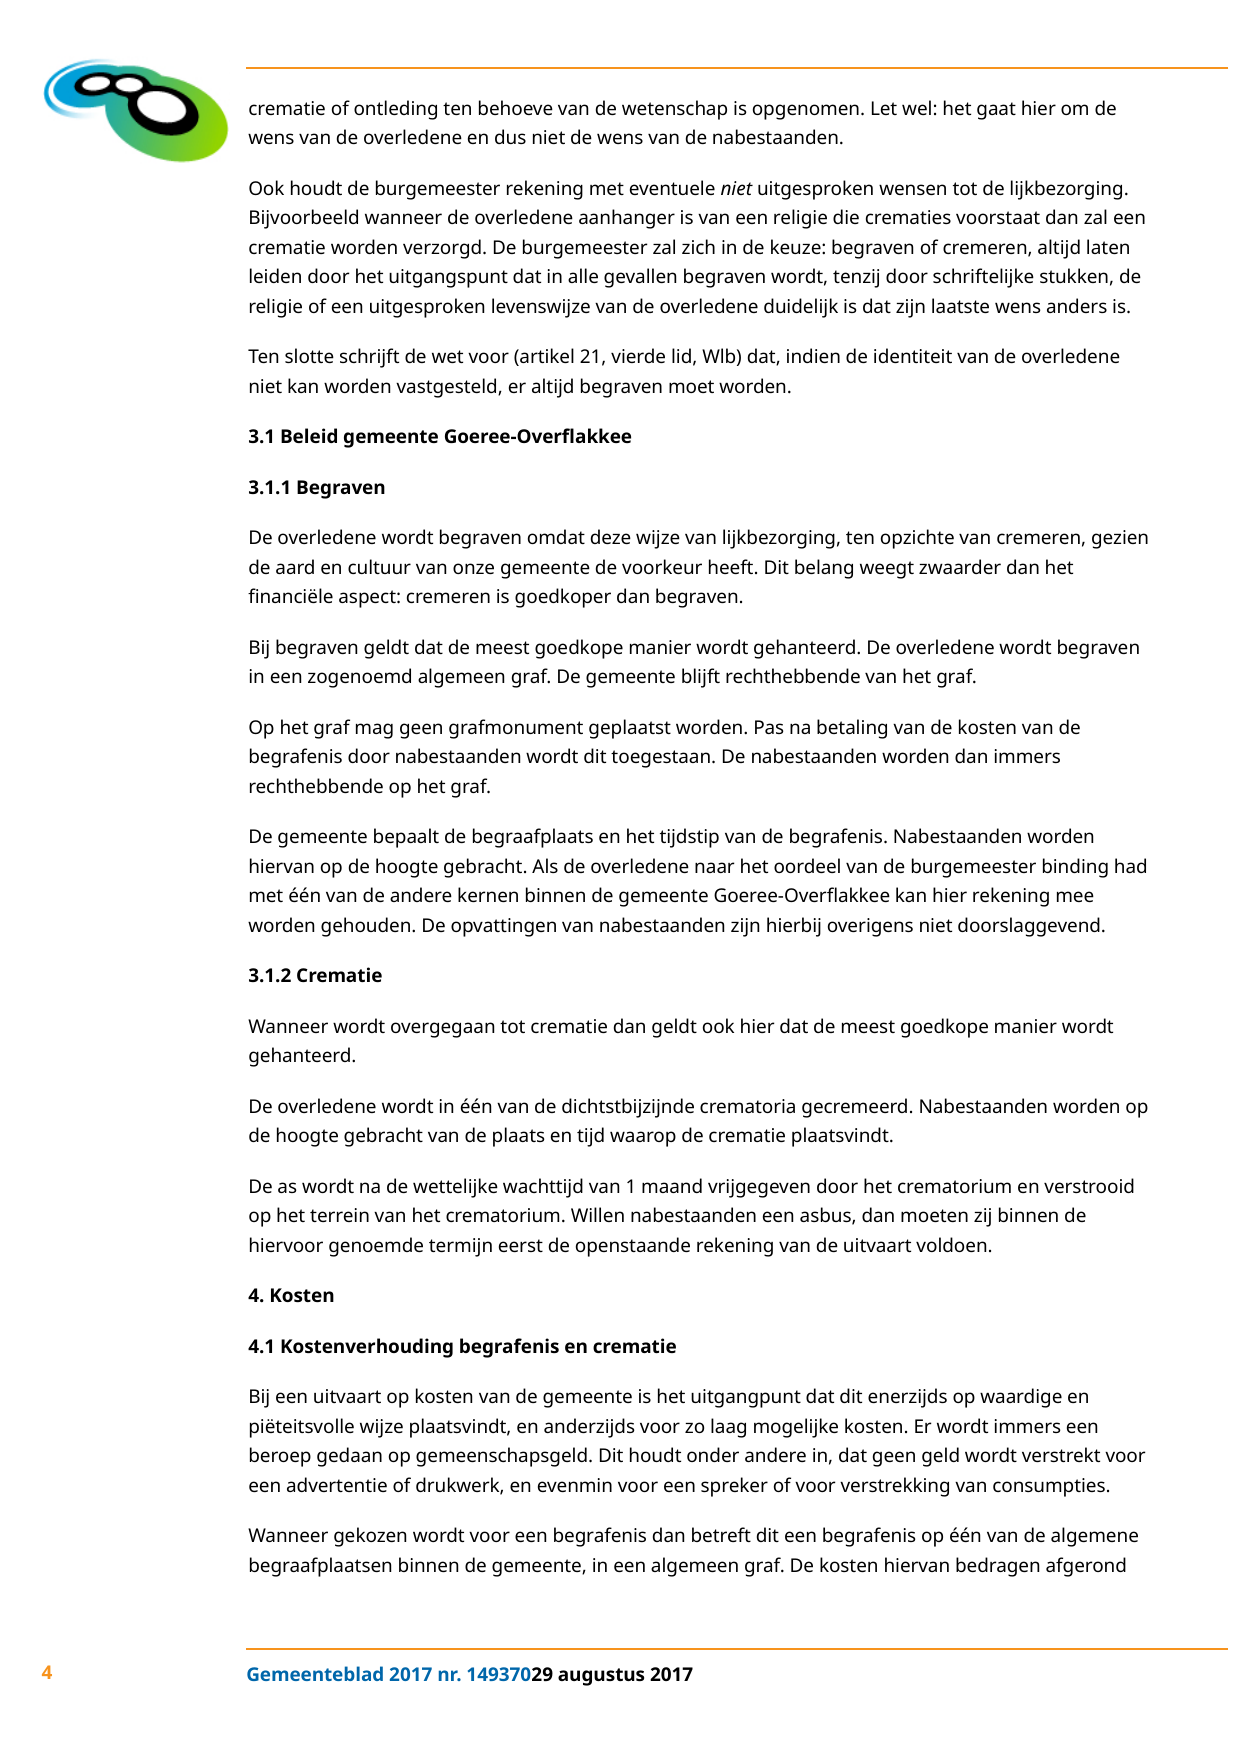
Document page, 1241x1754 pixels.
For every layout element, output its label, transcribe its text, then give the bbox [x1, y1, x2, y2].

text De gemeente bepaalt de begraafplaats en het tijdstip van de begrafenis. Nabestaanden worden hiervan op de hoogte gebracht. Als de overledene naar het oordeel van de burgemeester binding had met één van de andere kernen binnen de gemeente Goeree-Overflakkee kan hier rekening mee worden gehouden. De opvattingen van nabestaanden zijn hierbij overigens niet doorslaggevend. [248, 823, 1152, 938]
text Bij een uitvaart op kosten van de gemeente is het uitgangpunt dat dit enerzijds op waardige en piëteitsvolle wijze plaatsvindt, en anderzijds voor zo laag mogelijke kosten. Er wordt immers een beroep gedaan op gemeenschapsgeld. Dit houdt onder andere in, dat geen geld wordt verstrekt voor een advertentie of drukwerk, en evenmin voor een spreker of voor verstrekking van consumpties. [248, 1383, 1152, 1498]
text Wanneer wordt overgegaan tot crematie dan geldt ook hier dat de meest goedkope manier wordt gehanteerd. [248, 1013, 1152, 1068]
text Ook houdt de burgemeester rekening met eventuele niet uitgesproken wensen tot de lijkbezorging. Bijvoorbeeld wanneer de overledene aanhanger is van een religie die crematies voorstaat dan zal een crematie worden verzorgd. De burgemeester zal zich in de keuze: begraven of cremeren, altijd laten leiden door het uitgangspunt dat in alle gevallen begraven wordt, tenzij door schriftelijke stukken, de religie of een uitgesproken levenswijze van de overledene duidelijk is dat zijn laatste wens anders is. [248, 175, 1152, 319]
text Op het graf mag geen grafmonument geplaatst worden. Pas na betaling van de kosten van de begrafenis door nabestaanden wordt dit toegestaan. De nabestaanden worden dan immers rechthebbende op het graf. [248, 714, 1152, 799]
text 4.1 Kostenverhouding begrafenis en crematie [248, 1333, 1152, 1359]
text Bij begraven geldt dat de meest goedkope manier wordt gehanteerd. De overledene wordt begraven in een zogenoemd algemeen graf. De gemeente blijft rechthebbende van het graf. [248, 634, 1152, 689]
text De overledene wordt begraven omdat deze wijze van lijkbezorging, ten opzichte van cremeren, gezien de aard en cultuur van onze gemeente de voorkeur heeft. Dit belang weegt zwaarder dan het financiële aspect: cremeren is goedkoper dan begraven. [248, 524, 1152, 609]
picture [41, 47, 231, 172]
text Ten slotte schrijft de wet voor (artikel 21, vierde lid, Wlb) dat, indien de identiteit van de overledene niet kan worden vastgesteld, er altijd begraven moet worden. [248, 343, 1152, 399]
text 3.1 Beleid gemeente Goeree-Overflakkee [248, 423, 1152, 449]
text 3.1.1 Begraven [248, 474, 1152, 500]
text 3.1.2 Crematie [248, 963, 1152, 988]
text Wanneer gekozen wordt voor een begrafenis dan betreft dit een begrafenis op één van de algemene begraafplaatsen binnen de gemeente, in een algemeen graf. De kosten hiervan bedragen afgerond [248, 1523, 1152, 1578]
text crematie of ontleding ten behoeve van de wetenschap is opgenomen. Let wel: het gaat hier om de wens van de overledene en dus niet de wens van de nabestaanden. [248, 95, 1152, 150]
text De overledene wordt in één van de dichtstbijzijnde crematoria gecremeerd. Nabestaanden worden op de hoogte gebracht van de plaats en tijd waarop de crematie plaatsvindt. [248, 1093, 1152, 1148]
text De as wordt na de wettelijke wachttijd van 1 maand vrijgegeven door het crematorium en verstrooid op het terrein van het crematorium. Willen nabestaanden een asbus, dan moeten zij binnen de hiervoor genoemde termijn eerst de openstaande rekening van de uitvaart voldoen. [248, 1173, 1152, 1258]
text 4. Kosten [248, 1283, 1152, 1308]
